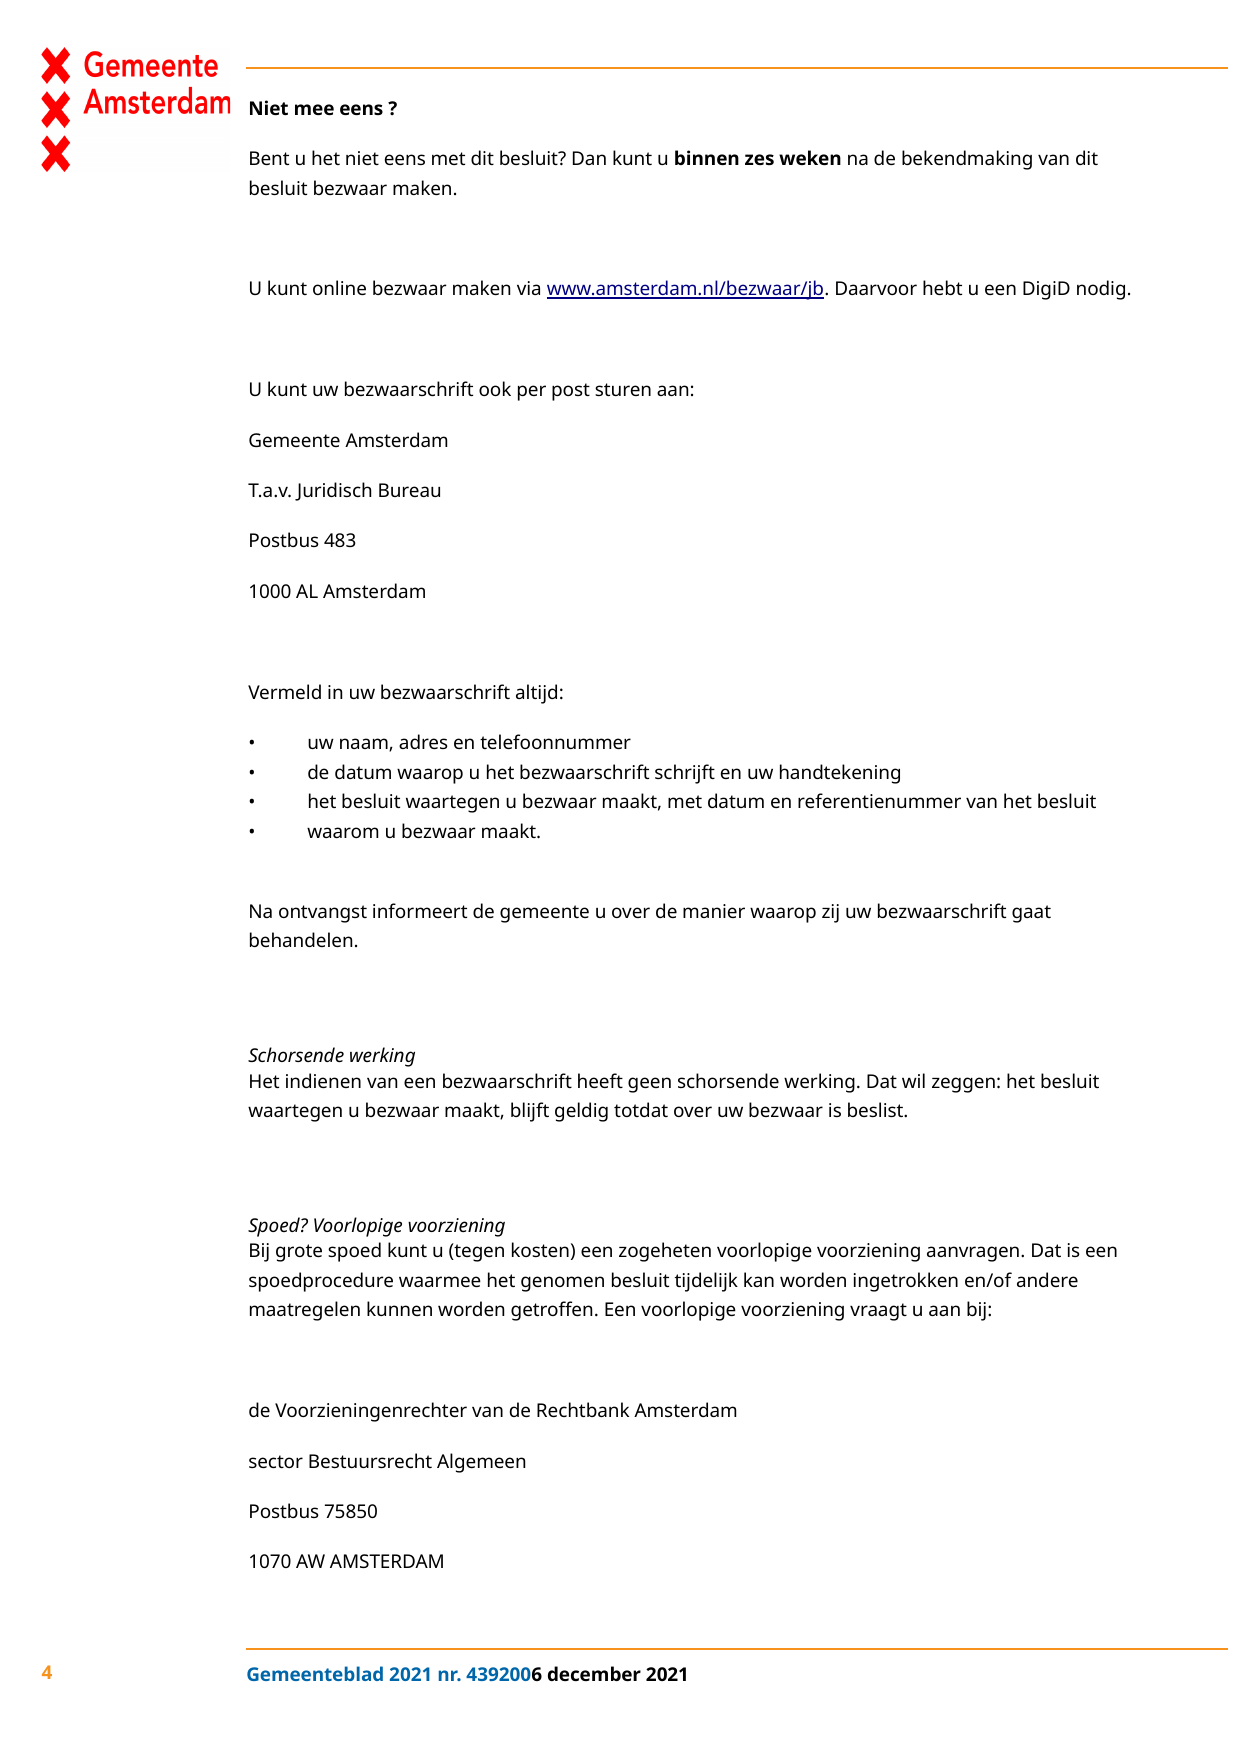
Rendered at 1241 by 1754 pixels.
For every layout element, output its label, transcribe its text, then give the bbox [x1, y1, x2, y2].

picture [41, 47, 231, 172]
text Bent u het niet eens met dit besluit? Dan kunt u binnen zes weken na de bekendmaking van dit besluit bezwaar maken. [248, 145, 1152, 201]
list het besluit waartegen u bezwaar maakt, met datum en referentienummer van het besluit [248, 788, 1152, 814]
list uw naam, adres en telefoonnummer [248, 729, 1152, 755]
text sector Bestuursrecht Algemeen [248, 1448, 1152, 1474]
text 1000 AL Amsterdam [248, 578, 1152, 604]
text Bij grote spoed kunt u (tegen kosten) een zogeheten voorlopige voorziening aanvragen. Dat is een spoedprocedure waarmee het genomen besluit tijdelijk kan worden ingetrokken en/of andere maatregelen kunnen worden getroffen. Een voorlopige voorziening vraagt u aan bij: [248, 1237, 1152, 1322]
text Gemeente Amsterdam [248, 427, 1152, 453]
text Niet mee eens ? [248, 95, 1152, 121]
text Het indienen van een bezwaarschrift heeft geen schorsende werking. Dat wil zeggen: het besluit waartegen u bezwaar maakt, blijft geldig totdat over uw bezwaar is beslist. [248, 1068, 1152, 1123]
text U kunt online bezwaar maken via www.amsterdam.nl/bezwaar/jb. Daarvoor hebt u een DigiD nodig. [248, 276, 1152, 301]
text Na ontvangst informeert de gemeente u over de manier waarop zij uw bezwaarschrift gaat behandelen. [248, 898, 1152, 953]
text Vermeld in uw bezwaarschrift altijd: [248, 679, 1152, 705]
text Postbus 75850 [248, 1498, 1152, 1524]
text U kunt uw bezwaarschrift ook per post sturen aan: [248, 376, 1152, 402]
text T.a.v. Juridisch Bureau [248, 477, 1152, 503]
text 1070 AW AMSTERDAM [248, 1549, 1152, 1574]
text Schorsende werking [248, 1042, 1152, 1068]
text de Voorzieningenrechter van de Rechtbank Amsterdam [248, 1397, 1152, 1423]
list de datum waarop u het bezwaarschrift schrijft en uw handtekening [248, 759, 1152, 785]
list waarom u bezwaar maakt. [248, 818, 1152, 844]
text Spoed? Voorlopige voorziening [248, 1212, 1152, 1237]
text Postbus 483 [248, 528, 1152, 553]
